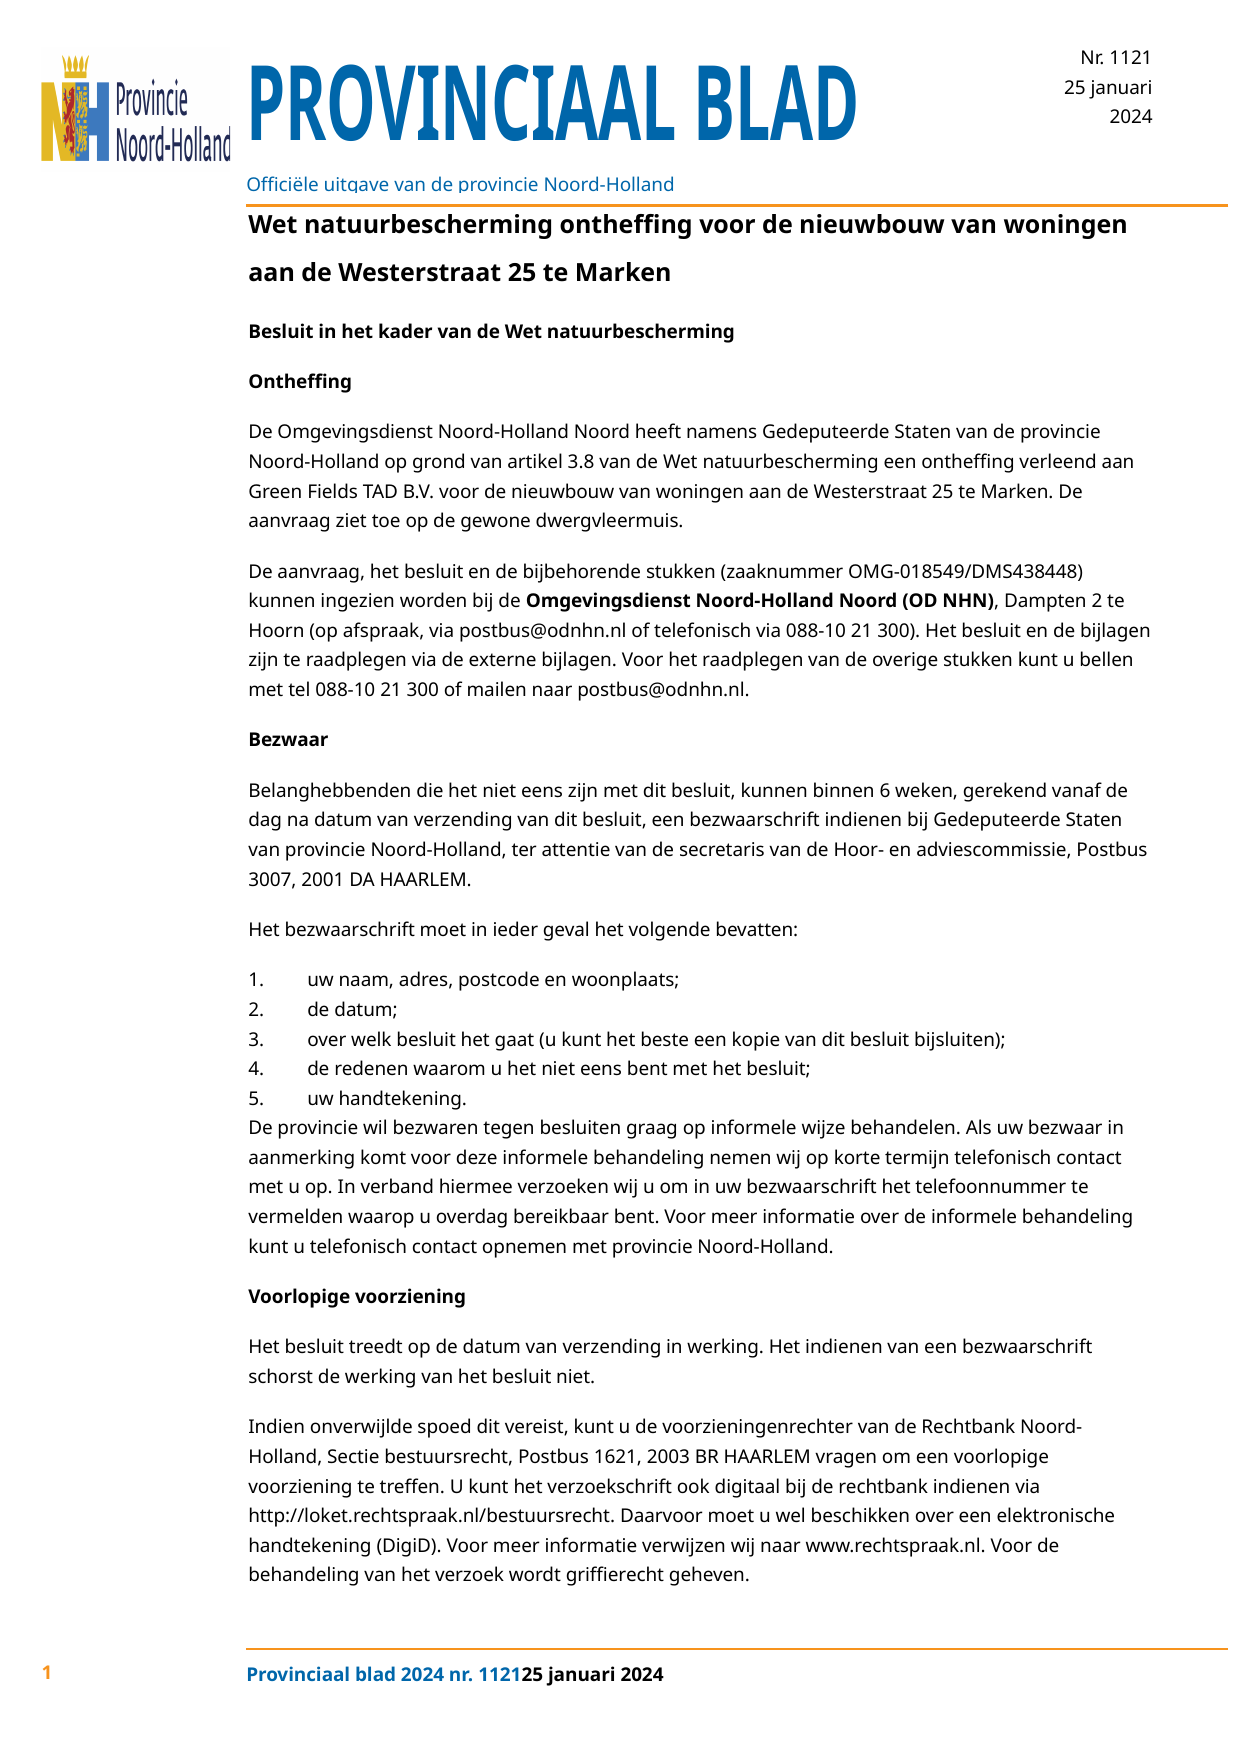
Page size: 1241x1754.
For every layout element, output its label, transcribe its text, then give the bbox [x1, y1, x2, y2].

text Bezwaar [248, 727, 1152, 752]
list de datum; [248, 996, 1152, 1022]
text Het besluit treedt op de datum van verzending in werking. Het indienen van een bezwaarschrift schorst de werking van het besluit niet. [248, 1334, 1152, 1389]
list uw naam, adres, postcode en woonplaats; [248, 967, 1152, 992]
text Wet natuurbescherming ontheffing voor de nieuwbouw van woningen aan de Westerstraat 25 te Marken [248, 207, 1152, 288]
text Voorlopige voorziening [248, 1283, 1152, 1309]
list uw handtekening. [248, 1085, 1152, 1111]
text Belanghebbenden die het niet eens zijn met dit besluit, kunnen binnen 6 weken, gerekend vanaf de dag na datum van verzending van dit besluit, een bezwaarschrift indienen bij Gedeputeerde Staten van provincie Noord-Holland, ter attentie van de secretaris van de Hoor- en adviescommissie, Postbus 3007, 2001 DA HAARLEM. [248, 777, 1152, 892]
text Het bezwaarschrift moet in ieder geval het volgende bevatten: [248, 916, 1152, 942]
text Ontheffing [248, 368, 1152, 394]
picture [41, 47, 231, 172]
text Besluit in het kader van de Wet natuurbescherming [248, 318, 1152, 344]
text De provincie wil bezwaren tegen besluiten graag op informele wijze behandelen. Als uw bezwaar in aanmerking komt voor deze informele behandeling nemen wij op korte termijn telefonisch contact met u op. In verband hiermee verzoeken wij u om in uw bezwaarschrift het telefoonnummer te vermelden waarop u overdag bereikbaar bent. Voor meer informatie over de informele behandeling kunt u telefonisch contact opnemen met provincie Noord-Holland. [248, 1114, 1152, 1259]
text De aanvraag, het besluit en de bijbehorende stukken (zaaknummer OMG-018549/DMS438448) kunnen ingezien worden bij de Omgevingsdienst Noord-Holland Noord (OD NHN), Dampten 2 te Hoorn (op afspraak, via postbus@odnhn.nl of telefonisch via 088-10 21 300). Het besluit en de bijlagen zijn te raadplegen via de externe bijlagen. Voor het raadplegen van de overige stukken kunt u bellen met tel 088-10 21 300 of mailen naar postbus@odnhn.nl. [248, 558, 1152, 702]
list de redenen waarom u het niet eens bent met het besluit; [248, 1055, 1152, 1081]
text Indien onverwijlde spoed dit vereist, kunt u de voorzieningenrechter van de Rechtbank Noord-Holland, Sectie bestuursrecht, Postbus 1621, 2003 BR HAARLEM vragen om een voorlopige voorziening te treffen. U kunt het verzoekschrift ook digitaal bij de rechtbank indienen via http://loket.rechtspraak.nl/bestuursrecht. Daarvoor moet u wel beschikken over een elektronische handtekening (DigiD). Voor meer informatie verwijzen wij naar www.rechtspraak.nl. Voor de behandeling van het verzoek wordt griffierecht geheven. [248, 1414, 1152, 1587]
text De Omgevingsdienst Noord-Holland Noord heeft namens Gedeputeerde Staten van de provincie Noord-Holland op grond van artikel 3.8 van de Wet natuurbescherming een ontheffing verleend aan Green Fields TAD B.V. voor de nieuwbouw van woningen aan de Westerstraat 25 te Marken. De aanvraag ziet toe op de gewone dwergvleermuis. [248, 419, 1152, 533]
list over welk besluit het gaat (u kunt het beste een kopie van dit besluit bijsluiten); [248, 1026, 1152, 1052]
